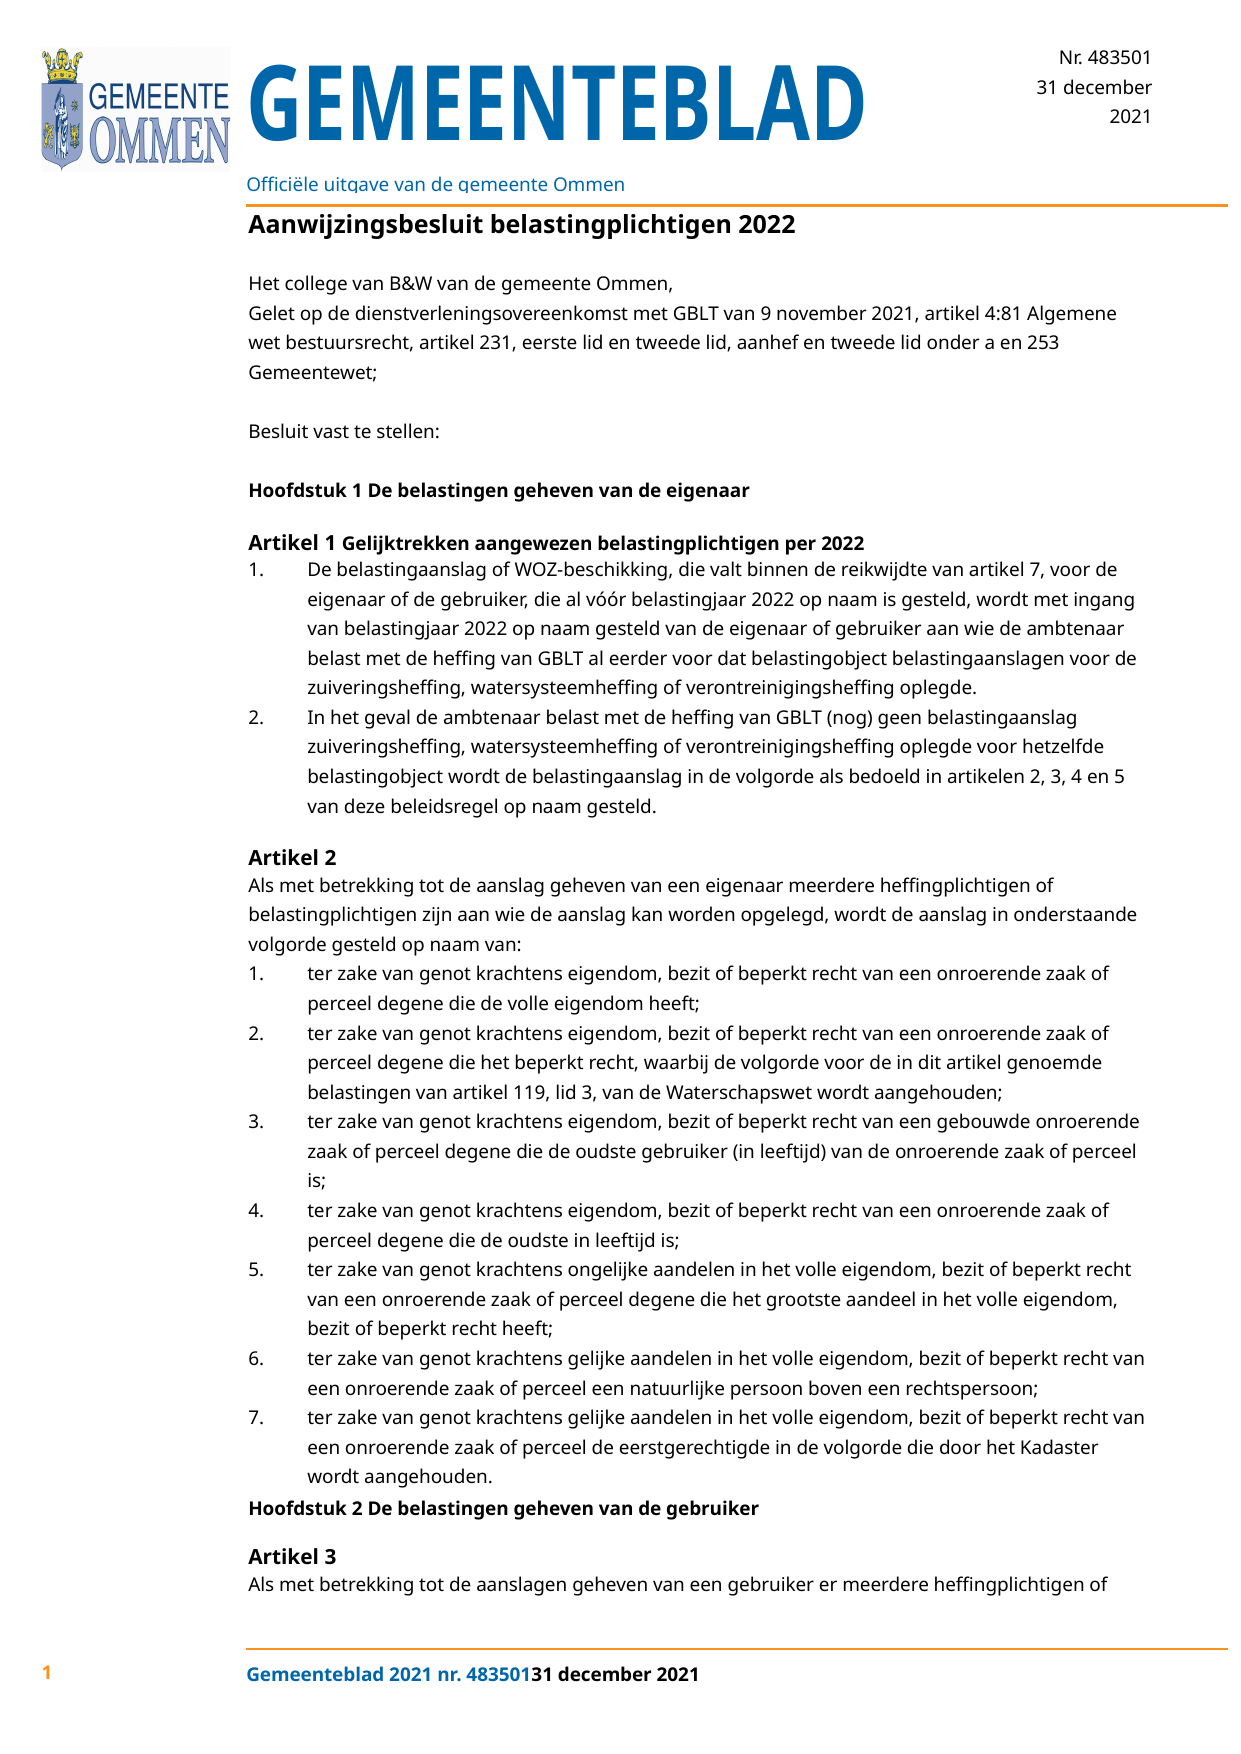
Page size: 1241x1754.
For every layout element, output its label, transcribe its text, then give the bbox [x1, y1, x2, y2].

text Artikel 3 [248, 1542, 1152, 1571]
text Hoofdstuk 1 De belastingen geheven van de eigenaar [248, 477, 1152, 503]
list ter zake van genot krachtens eigendom, bezit of beperkt recht van een onroerende zaak of perceel degene die de volle eigendom heeft; [248, 961, 1152, 1016]
list ter zake van genot krachtens eigendom, bezit of beperkt recht van een onroerende zaak of perceel degene die het beperkt recht, waarbij de volgorde voor de in dit artikel genoemde belastingen van artikel 119, lid 3, van de Waterschapswet wordt aangehouden; [248, 1020, 1152, 1104]
text Aanwijzingsbesluit belastingplichtigen 2022 [248, 207, 1152, 241]
text Het college van B&W van de gemeente Ommen, [248, 270, 1152, 296]
text Als met betrekking tot de aanslag geheven van een eigenaar meerdere heffingplichtigen of belastingplichtigen zijn aan wie de aanslag kan worden opgelegd, wordt de aanslag in onderstaande volgorde gesteld op naam van: [248, 872, 1152, 957]
text Besluit vast te stellen: [248, 418, 1152, 444]
list In het geval de ambtenaar belast met de heffing van GBLT (nog) geen belastingaanslag zuiveringsheffing, watersysteemheffing of verontreinigingsheffing oplegde voor hetzelfde belastingobject wordt de belastingaanslag in de volgorde als bedoeld in artikelen 2, 3, 4 en 5 van deze beleidsregel op naam gesteld. [248, 704, 1152, 819]
list ter zake van genot krachtens gelijke aandelen in het volle eigendom, bezit of beperkt recht van een onroerende zaak of perceel een natuurlijke persoon boven een rechtspersoon; [248, 1345, 1152, 1400]
list ter zake van genot krachtens eigendom, bezit of beperkt recht van een onroerende zaak of perceel degene die de oudste in leeftijd is; [248, 1197, 1152, 1252]
list De belastingaanslag of WOZ-beschikking, die valt binnen de reikwijdte van artikel 7, voor de eigenaar of de gebruiker, die al vóór belastingjaar 2022 op naam is gesteld, wordt met ingang van belastingjaar 2022 op naam gesteld van de eigenaar of gebruiker aan wie de ambtenaar belast met de heffing van GBLT al eerder voor dat belastingobject belastingaanslagen voor de zuiveringsheffing, watersysteemheffing of verontreinigingsheffing oplegde. [248, 556, 1152, 700]
list ter zake van genot krachtens gelijke aandelen in het volle eigendom, bezit of beperkt recht van een onroerende zaak of perceel de eerstgerechtigde in de volgorde die door het Kadaster wordt aangehouden. [248, 1404, 1152, 1489]
list ter zake van genot krachtens eigendom, bezit of beperkt recht van een gebouwde onroerende zaak of perceel degene die de oudste gebruiker (in leeftijd) van de onroerende zaak of perceel is; [248, 1108, 1152, 1193]
text Artikel 2 [248, 843, 1152, 872]
picture [41, 47, 231, 172]
text Gelet op de dienstverleningsovereenkomst met GBLT van 9 november 2021, artikel 4:81 Algemene wet bestuursrecht, artikel 231, eerste lid en tweede lid, aanhef en tweede lid onder a en 253 Gemeentewet; [248, 300, 1152, 385]
text Hoofdstuk 2 De belastingen geheven van de gebruiker [248, 1493, 1152, 1521]
list ter zake van genot krachtens ongelijke aandelen in het volle eigendom, bezit of beperkt recht van een onroerende zaak of perceel degene die het grootste aandeel in het volle eigendom, bezit of beperkt recht heeft; [248, 1256, 1152, 1341]
text Als met betrekking tot de aanslagen geheven van een gebruiker er meerdere heffingplichtigen of [248, 1571, 1152, 1596]
text Artikel 1 Gelijktrekken aangewezen belastingplichtigen per 2022 [248, 528, 1152, 556]
